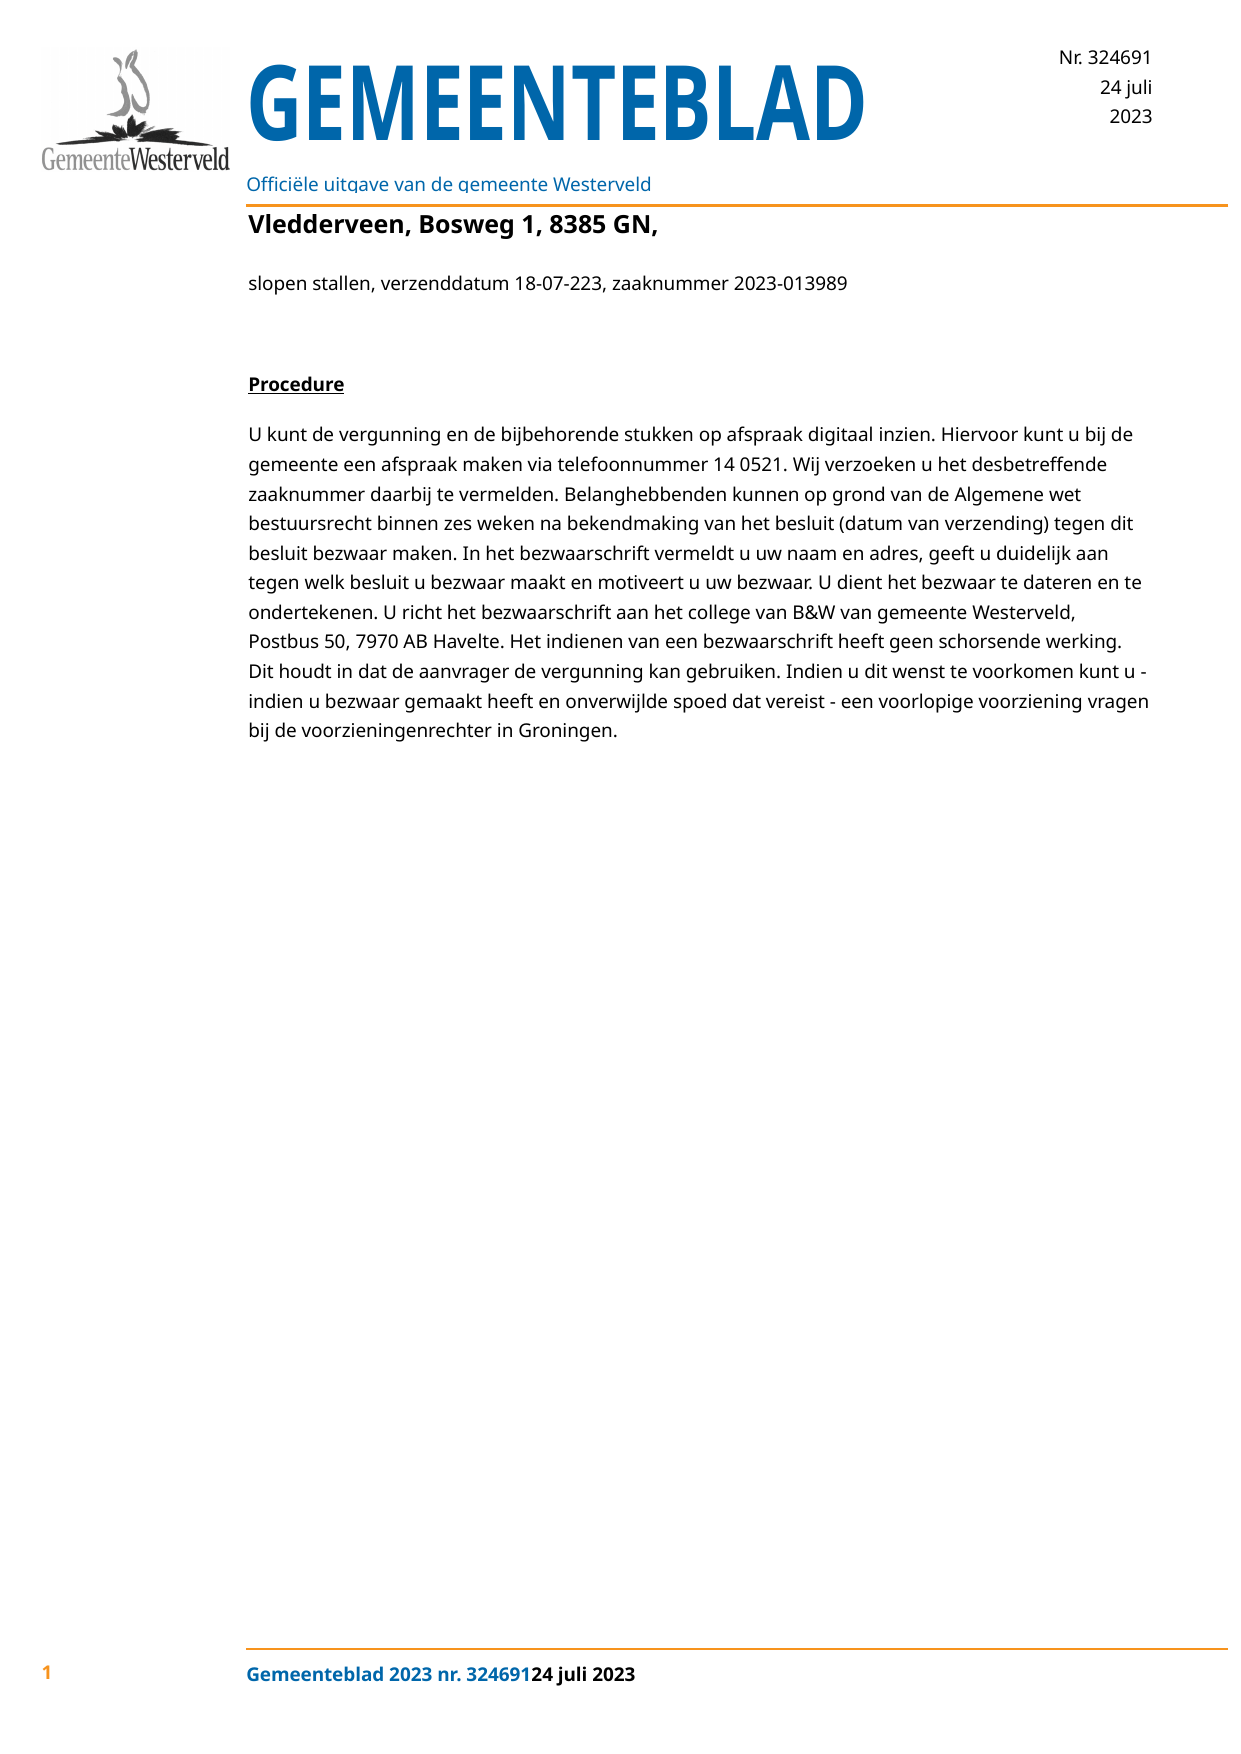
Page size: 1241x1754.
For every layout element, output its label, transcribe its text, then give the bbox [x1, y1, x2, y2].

text slopen stallen, verzenddatum 18-07-223, zaaknummer 2023-013989 [248, 270, 1152, 296]
text U kunt de vergunning en de bijbehorende stukken op afspraak digitaal inzien. Hiervoor kunt u bij de gemeente een afspraak maken via telefoonnummer 14 0521. Wij verzoeken u het desbetreffende zaaknummer daarbij te vermelden. Belanghebbenden kunnen op grond van de Algemene wet bestuursrecht binnen zes weken na bekendmaking van het besluit (datum van verzending) tegen dit besluit bezwaar maken. In het bezwaarschrift vermeldt u uw naam en adres, geeft u duidelijk aan tegen welk besluit u bezwaar maakt en motiveert u uw bezwaar. U dient het bezwaar te dateren en te ondertekenen. U richt het bezwaarschrift aan het college van B&W van gemeente Westerveld, Postbus 50, 7970 AB Havelte. Het indienen van een bezwaarschrift heeft geen schorsende werking. Dit houdt in dat de aanvrager de vergunning kan gebruiken. Indien u dit wenst te voorkomen kunt u - indien u bezwaar gemaakt heeft en onverwijlde spoed dat vereist - een voorlopige voorziening vragen bij de voorzieningenrechter in Groningen. [248, 422, 1152, 743]
picture [41, 47, 231, 172]
text Procedure [248, 371, 1152, 397]
text Vledderveen, Bosweg 1, 8385 GN, [248, 207, 1152, 241]
